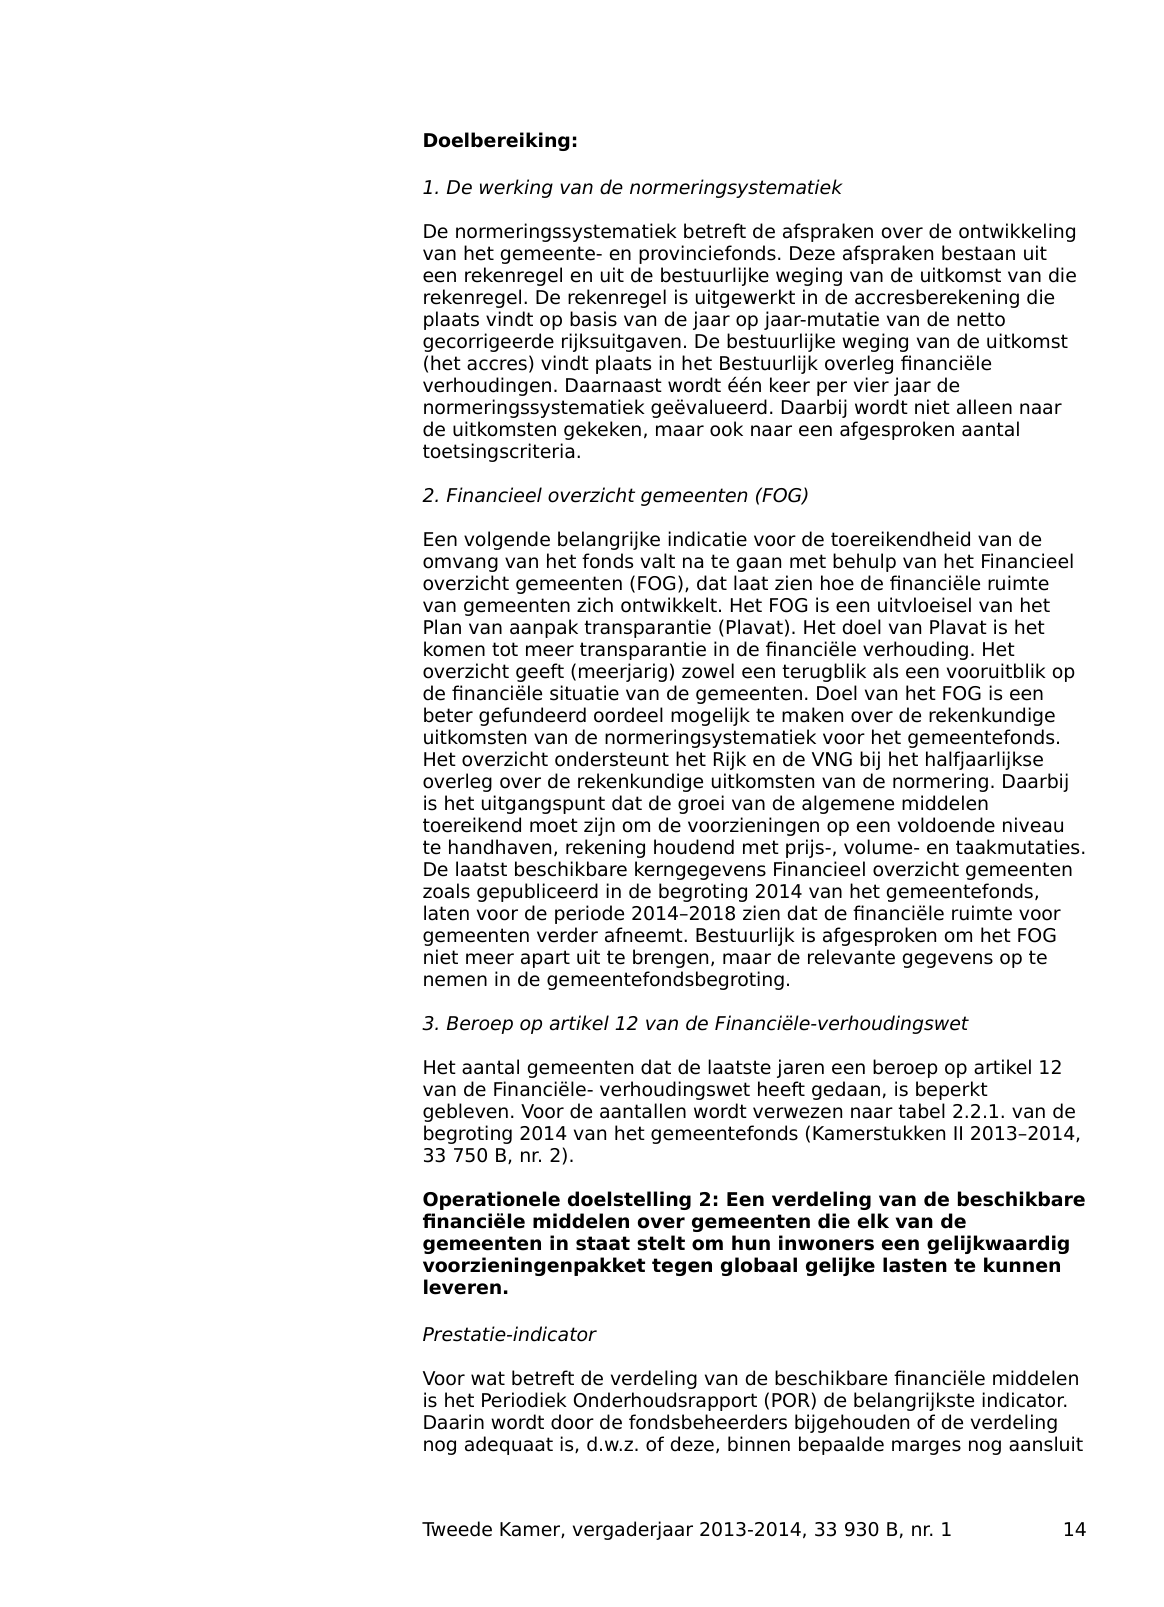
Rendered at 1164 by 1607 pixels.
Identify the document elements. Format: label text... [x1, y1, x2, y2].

subtitle Operationele doelstelling 2: Een verdeling van de beschikbare financiële middelen over gemeenten die elk van de gemeenten in staat stelt om hun inwoners een gelijkwaardig voorzieningenpakket tegen globaal gelijke lasten te kunnen leveren. [422, 1189, 1087, 1299]
text De normeringssystematiek betreft de afspraken over de ontwikkeling van het gemeente- en provinciefonds. Deze afspraken bestaan uit een rekenregel en uit de bestuurlijke weging van de uitkomst van die rekenregel. De rekenregel is uitgewerkt in de accresberekening die plaats vindt op basis van de jaar op jaar-mutatie van de netto gecorrigeerde rijksuitgaven. De bestuurlijke weging van de uitkomst (het accres) vindt plaats in het Bestuurlijk overleg financiële verhoudingen. Daarnaast wordt één keer per vier jaar de normeringssystematiek geëvalueerd. Daarbij wordt niet alleen naar de uitkomsten gekeken, maar ook naar een afgesproken aantal toetsingscriteria. [422, 221, 1087, 463]
subtitle 1. De werking van de normeringsystematiek [422, 177, 1087, 199]
subtitle 3. Beroep op artikel 12 van de Financiële-verhoudingswet [422, 1013, 1087, 1035]
text Een volgende belangrijke indicatie voor de toereikendheid van de omvang van het fonds valt na te gaan met behulp van het Financieel overzicht gemeenten (FOG), dat laat zien hoe de financiële ruimte van gemeenten zich ontwikkelt. Het FOG is een uitvloeisel van het Plan van aanpak transparantie (Plavat). Het doel van Plavat is het komen tot meer transparantie in de financiële verhouding. Het overzicht geeft (meerjarig) zowel een terugblik als een vooruitblik op de financiële situatie van de gemeenten. Doel van het FOG is een beter gefundeerd oordeel mogelijk te maken over de rekenkundige uitkomsten van de normeringsystematiek voor het gemeentefonds. Het overzicht ondersteunt het Rijk en de VNG bij het halfjaarlijkse overleg over de rekenkundige uitkomsten van de normering. Daarbij is het uitgangspunt dat de groei van de algemene middelen toereikend moet zijn om de voorzieningen op een voldoende niveau te handhaven, rekening houdend met prijs-, volume- en taakmutaties. [422, 529, 1087, 859]
text De laatst beschikbare kerngegevens Financieel overzicht gemeenten zoals gepubliceerd in de begroting 2014 van het gemeentefonds, laten voor de periode 2014–2018 zien dat de financiële ruimte voor gemeenten verder afneemt. Bestuurlijk is afgesproken om het FOG niet meer apart uit te brengen, maar de relevante gegevens op te nemen in de gemeentefondsbegroting. [422, 859, 1087, 991]
subtitle 2. Financieel overzicht gemeenten (FOG) [422, 485, 1087, 507]
text Het aantal gemeenten dat de laatste jaren een beroep op artikel 12 van de Financiële- verhoudingswet heeft gedaan, is beperkt gebleven. Voor de aantallen wordt verwezen naar tabel 2.2.1. van de begroting 2014 van het gemeentefonds (Kamerstukken II 2013–2014, 33 750 B, nr. 2). [422, 1057, 1087, 1167]
subtitle Doelbereiking: [422, 130, 1087, 152]
subtitle Prestatie-indicator [422, 1324, 1087, 1346]
text Voor wat betreft de verdeling van de beschikbare financiële middelen is het Periodiek Onderhoudsrapport (POR) de belangrijkste indicator. Daarin wordt door de fondsbeheerders bijgehouden of de verdeling nog adequaat is, d.w.z. of deze, binnen bepaalde marges nog aansluit [422, 1368, 1087, 1456]
